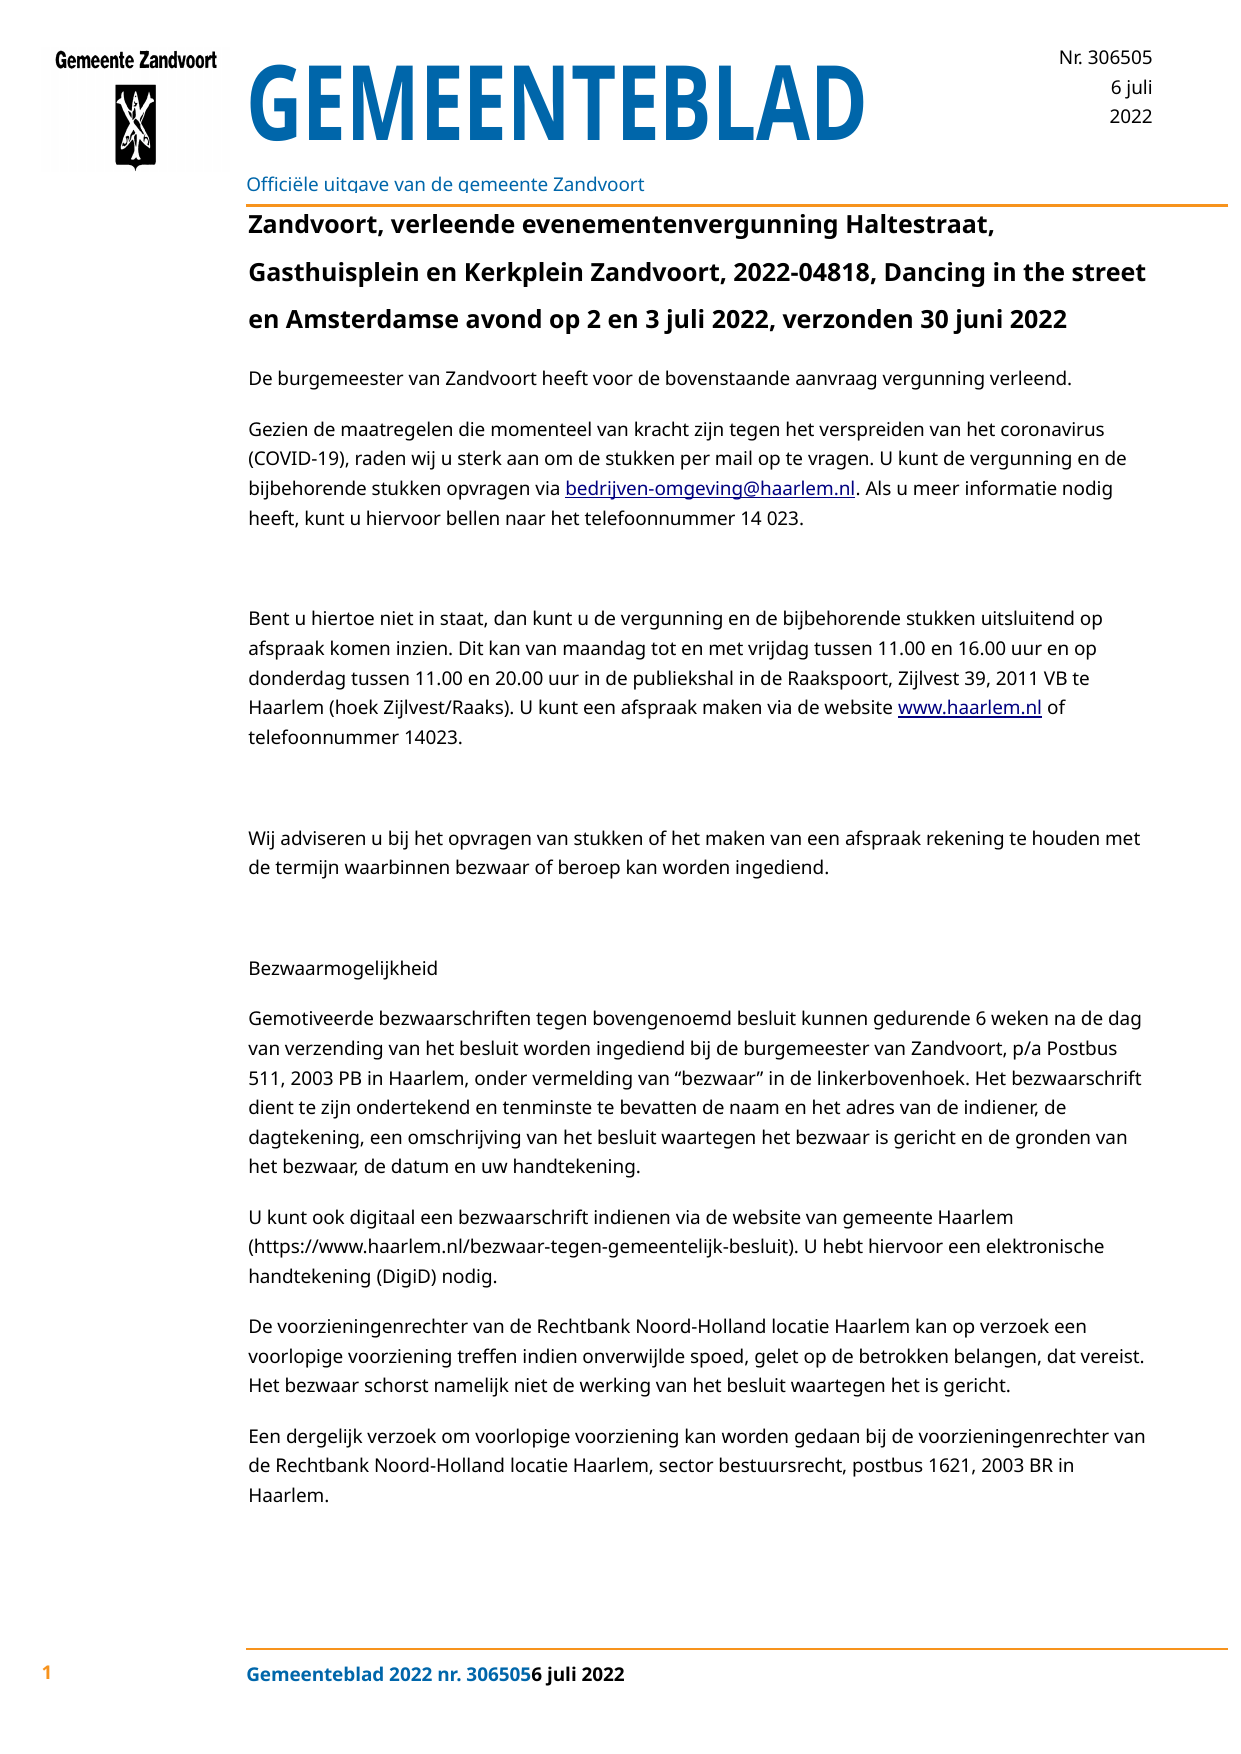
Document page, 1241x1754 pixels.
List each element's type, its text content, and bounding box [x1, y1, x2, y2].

text Bent u hiertoe niet in staat, dan kunt u de vergunning en de bijbehorende stukken uitsluitend op afspraak komen inzien. Dit kan van maandag tot en met vrijdag tussen 11.00 en 16.00 uur en op donderdag tussen 11.00 en 20.00 uur in de publiekshal in de Raakspoort, Zijlvest 39, 2011 VB te Haarlem (hoek Zijlvest/Raaks). U kunt een afspraak maken via de website www.haarlem.nl of telefoonnummer 14023. [248, 606, 1152, 749]
text Wij adviseren u bij het opvragen van stukken of het maken van een afspraak rekening te houden met de termijn waarbinnen bezwaar of beroep kan worden ingediend. [248, 825, 1152, 880]
text U kunt ook digitaal een bezwaarschrift indienen via de website van gemeente Haarlem (https://www.haarlem.nl/bezwaar-tegen-gemeentelijk-besluit). U hebt hiervoor een elektronische handtekening (DigiD) nodig. [248, 1204, 1152, 1289]
picture [41, 47, 231, 172]
text Bezwaarmogelijkheid [248, 955, 1152, 981]
text De burgemeester van Zandvoort heeft voor de bovenstaande aanvraag vergunning verleend. [248, 366, 1152, 391]
text Zandvoort, verleende evenementenvergunning Haltestraat, Gasthuisplein en Kerkplein Zandvoort, 2022-04818, Dancing in the street en Amsterdamse avond op 2 en 3 juli 2022, verzonden 30 juni 2022 [248, 207, 1152, 336]
text Gemotiveerde bezwaarschriften tegen bovengenoemd besluit kunnen gedurende 6 weken na de dag van verzending van het besluit worden ingediend bij de burgemeester van Zandvoort, p/a Postbus 511, 2003 PB in Haarlem, onder vermelding van “bezwaar” in de linkerbovenhoek. Het bezwaarschrift dient te zijn ondertekend en tenminste te bevatten de naam en het adres van de indiener, de dagtekening, een omschrijving van het besluit waartegen het bezwaar is gericht en de gronden van het bezwaar, de datum en uw handtekening. [248, 1006, 1152, 1179]
text De voorzieningenrechter van de Rechtbank Noord-Holland locatie Haarlem kan op verzoek een voorlopige voorziening treffen indien onverwijlde spoed, gelet op de betrokken belangen, dat vereist. Het bezwaar schorst namelijk niet de werking van het besluit waartegen het is gericht. [248, 1313, 1152, 1398]
text Gezien de maatregelen die momenteel van kracht zijn tegen het verspreiden van het coronavirus (COVID-19), raden wij u sterk aan om de stukken per mail op te vragen. U kunt de vergunning en de bijbehorende stukken opvragen via bedrijven-omgeving@haarlem.nl. Als u meer informatie nodig heeft, kunt u hiervoor bellen naar het telefoonnummer 14 023. [248, 416, 1152, 530]
text Een dergelijk verzoek om voorlopige voorziening kan worden gedaan bij de voorzieningenrechter van de Rechtbank Noord-Holland locatie Haarlem, sector bestuursrecht, postbus 1621, 2003 BR in Haarlem. [248, 1423, 1152, 1508]
